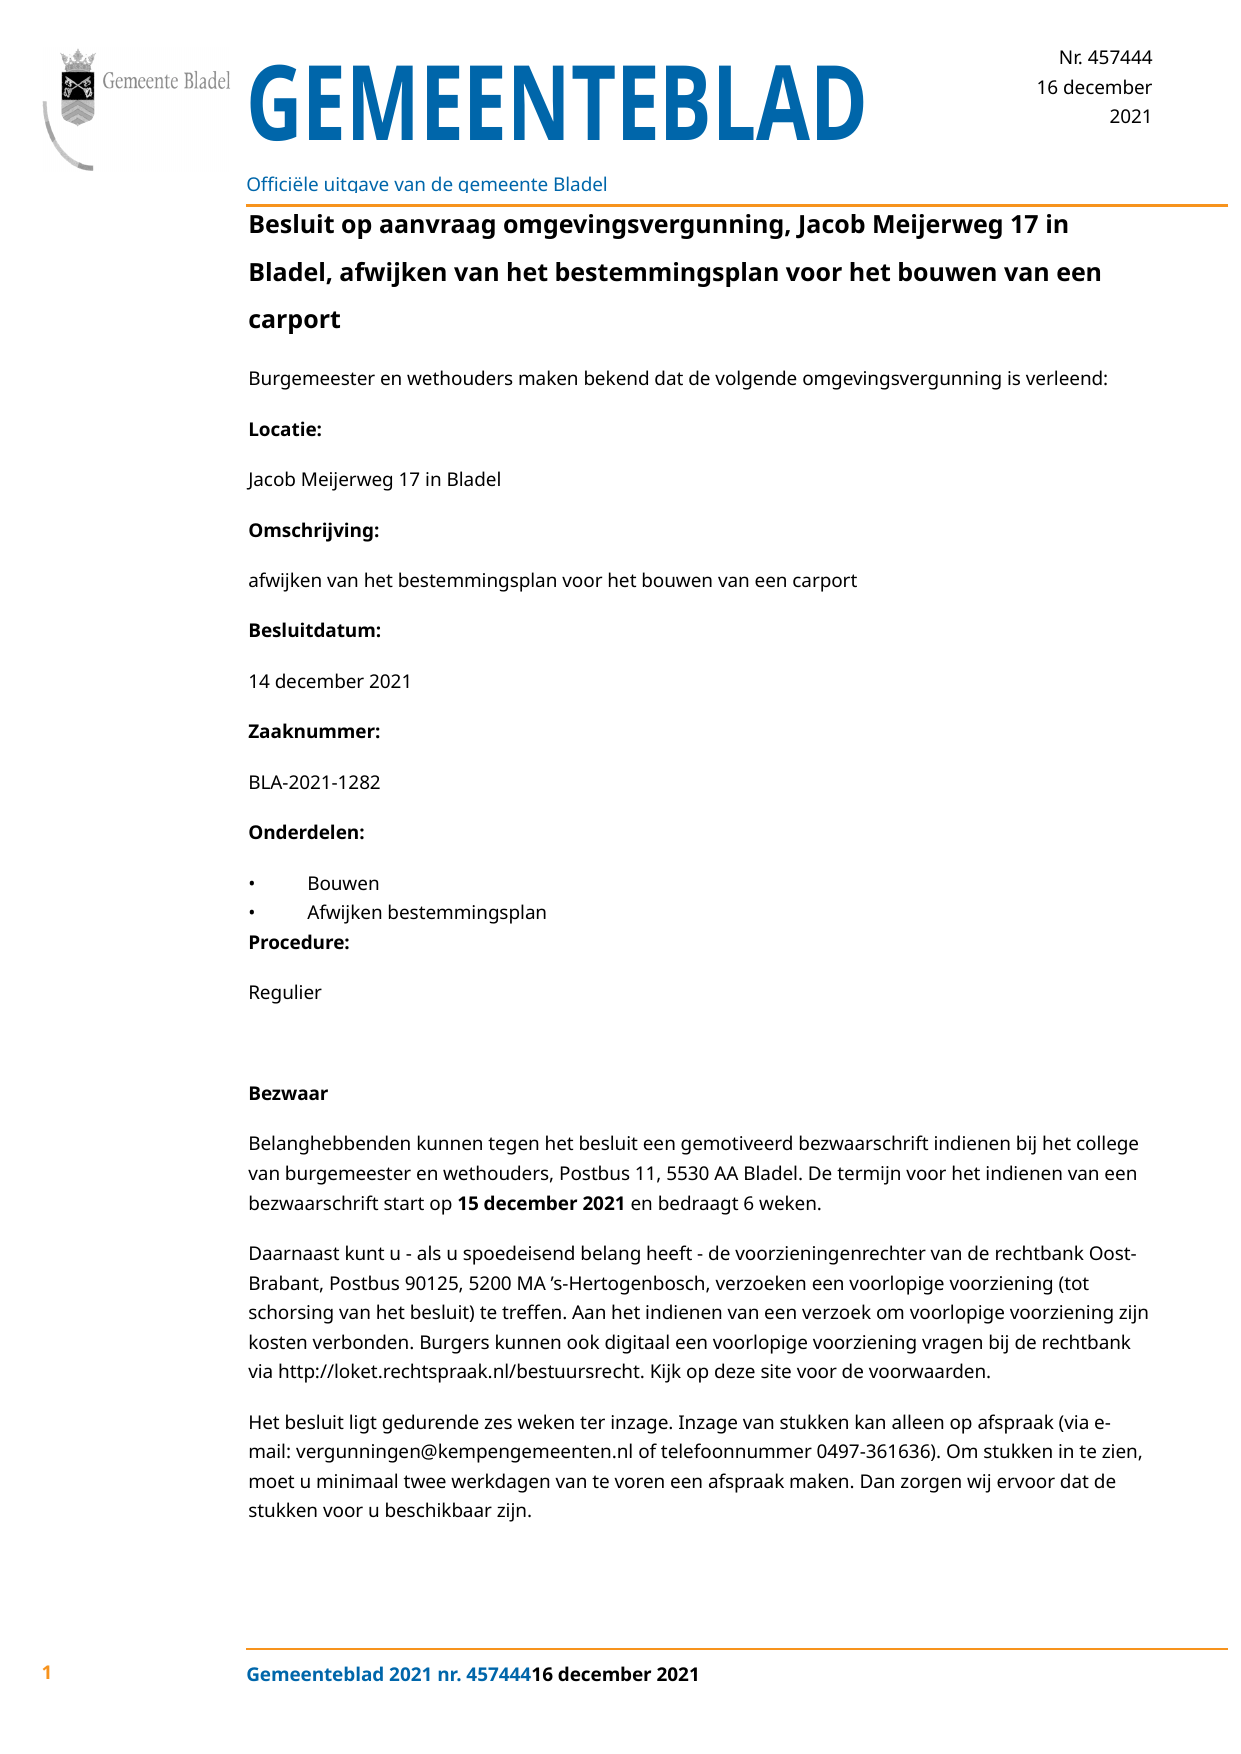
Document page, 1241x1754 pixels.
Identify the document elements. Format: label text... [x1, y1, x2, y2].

text Besluitdatum: [248, 618, 1152, 643]
text Locatie: [248, 416, 1152, 442]
text Belanghebbenden kunnen tegen het besluit een gemotiveerd bezwaarschrift indienen bij het college van burgemeester en wethouders, Postbus 11, 5530 AA Bladel. De termijn voor het indienen van een bezwaarschrift start op 15 december 2021 en bedraagt 6 weken. [248, 1131, 1152, 1215]
text Daarnaast kunt u - als u spoedeisend belang heeft - de voorzieningenrechter van de rechtbank Oost-Brabant, Postbus 90125, 5200 MA ’s-Hertogenbosch, verzoeken een voorlopige voorziening (tot schorsing van het besluit) te treffen. Aan het indienen van een verzoek om voorlopige voorziening zijn kosten verbonden. Burgers kunnen ook digitaal een voorlopige voorziening vragen bij de rechtbank via http://loket.rechtspraak.nl/bestuursrecht. Kijk op deze site voor de voorwaarden. [248, 1240, 1152, 1384]
text afwijken van het bestemmingsplan voor het bouwen van een carport [248, 567, 1152, 593]
text BLA-2021-1282 [248, 769, 1152, 794]
list Afwijken bestemmingsplan [248, 899, 1152, 925]
text Het besluit ligt gedurende zes weken ter inzage. Inzage van stukken kan alleen op afspraak (via e-mail: vergunningen@kempengemeenten.nl of telefoonnummer 0497-361636). Om stukken in te zien, moet u minimaal twee werkdagen van te voren een afspraak maken. Dan zorgen wij ervoor dat de stukken voor u beschikbaar zijn. [248, 1409, 1152, 1523]
text Procedure: [248, 929, 1152, 954]
text Bezwaar [248, 1080, 1152, 1106]
text Regulier [248, 979, 1152, 1005]
text 14 december 2021 [248, 668, 1152, 694]
text Zaaknummer: [248, 718, 1152, 744]
text Besluit op aanvraag omgevingsvergunning, Jacob Meijerweg 17 in Bladel, afwijken van het bestemmingsplan voor het bouwen van een carport [248, 207, 1152, 336]
text Jacob Meijerweg 17 in Bladel [248, 466, 1152, 492]
text Onderdelen: [248, 819, 1152, 845]
text Omschrijving: [248, 517, 1152, 542]
text Burgemeester en wethouders maken bekend dat de volgende omgevingsvergunning is verleend: [248, 366, 1152, 391]
picture [41, 47, 231, 172]
list Bouwen [248, 870, 1152, 895]
